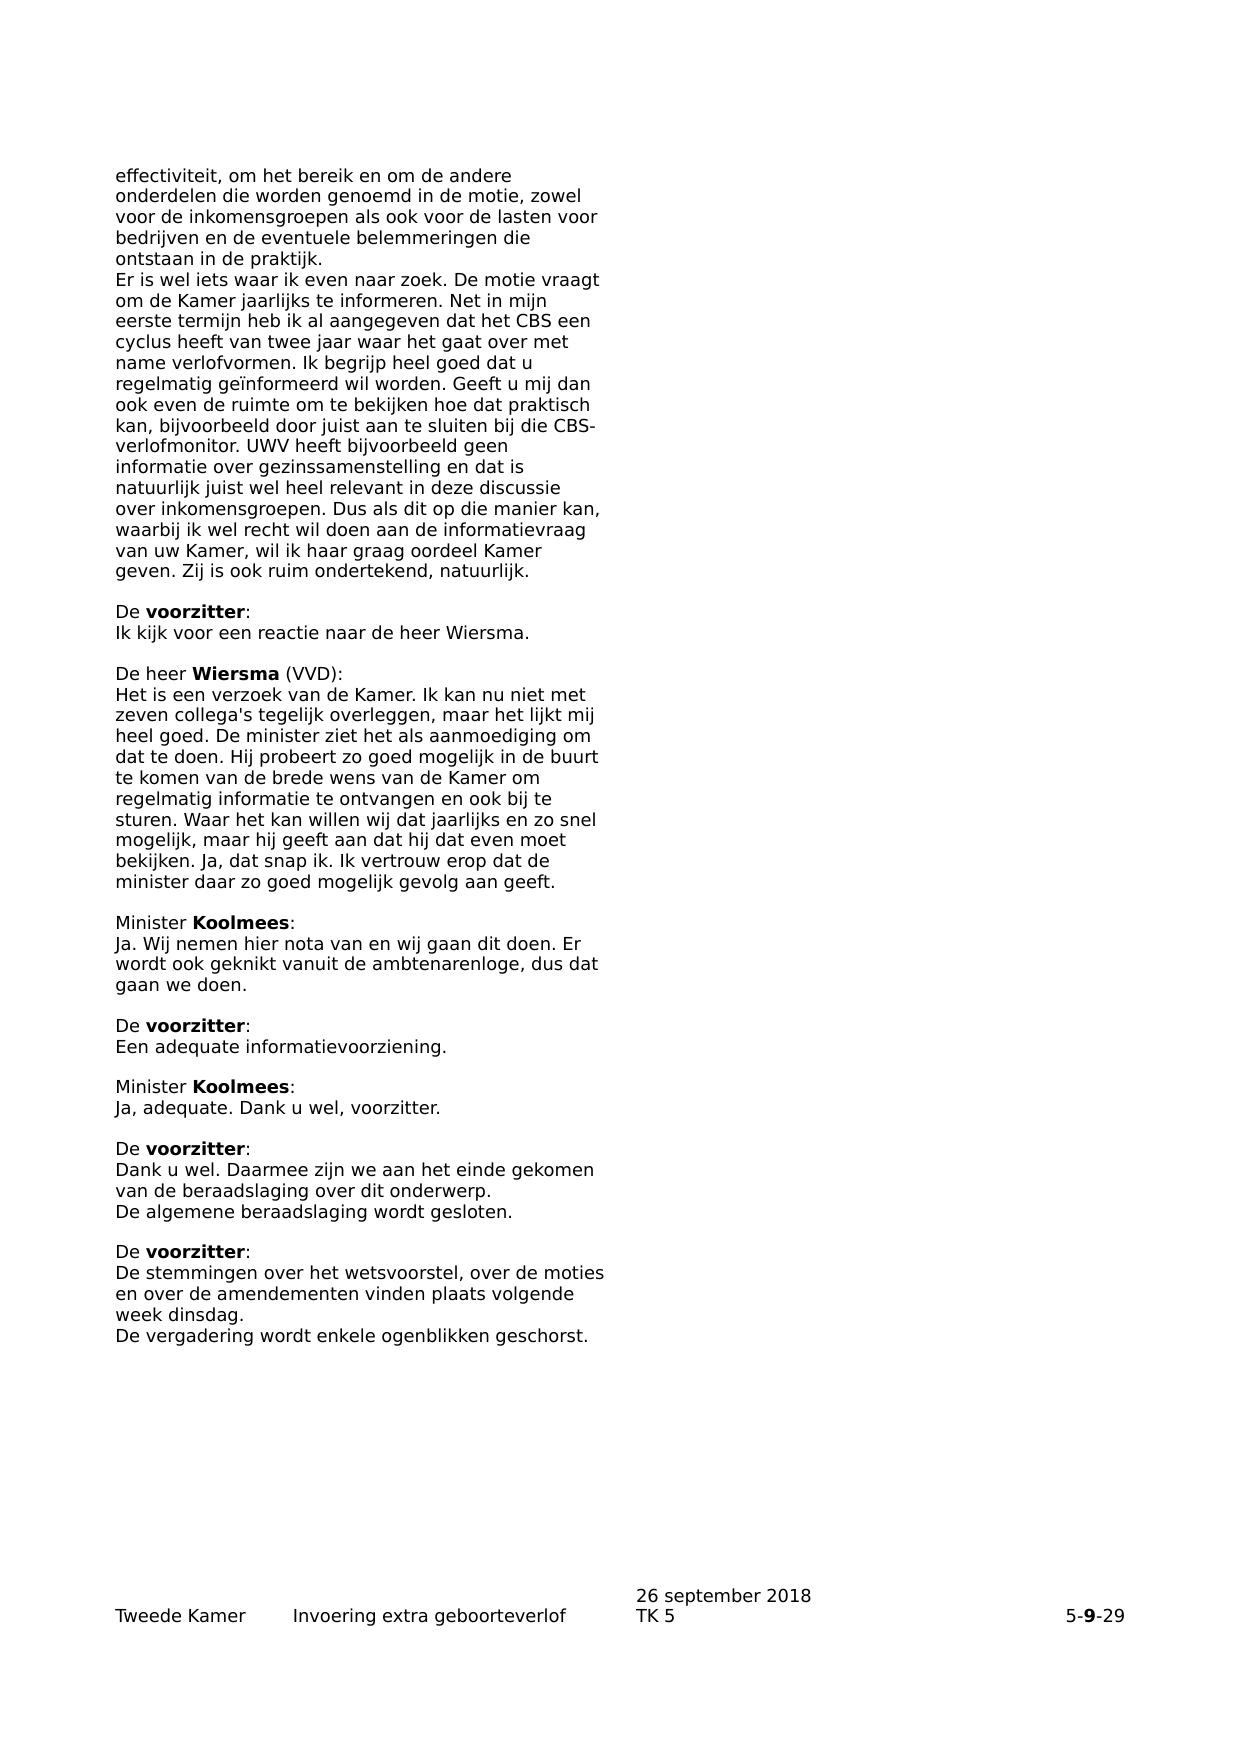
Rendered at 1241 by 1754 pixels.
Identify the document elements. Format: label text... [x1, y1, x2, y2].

text Er is wel iets waar ik even naar zoek. De motie vraagt om de Kamer jaarlijks te informeren. Net in mijn eerste termijn heb ik al aangegeven dat het CBS een cyclus heeft van twee jaar waar het gaat over met name verlofvormen. Ik begrijp heel goed dat u regelmatig geïnformeerd wil worden. Geeft u mij dan ook even de ruimte om te bekijken hoe dat praktisch kan, bijvoorbeeld door juist aan te sluiten bij die CBS-verlofmonitor. UWV heeft bijvoorbeeld geen informatie over gezinssamenstelling en dat is natuurlijk juist wel heel relevant in deze discussie over inkomensgroepen. Dus als dit op die manier kan, waarbij ik wel recht wil doen aan de informatievraag van uw Kamer, wil ik haar graag oordeel Kamer geven. Zij is ook ruim ondertekend, natuurlijk. [115, 269, 605, 582]
text Ja. Wij nemen hier nota van en wij gaan dit doen. Er wordt ook geknikt vanuit de ambtenarenloge, dus dat gaan we doen. [115, 933, 605, 996]
text De voorzitter: [115, 1139, 605, 1160]
text De voorzitter: [115, 1016, 605, 1037]
text De algemene beraadslaging wordt gesloten. [115, 1201, 605, 1222]
text Minister Koolmees: [115, 1077, 605, 1098]
text Ik kijk voor een reactie naar de heer Wiersma. [115, 623, 605, 643]
text Dank u wel. Daarmee zijn we aan het einde gekomen van de beraadslaging over dit onderwerp. [115, 1160, 605, 1201]
text Ja, adequate. Dank u wel, voorzitter. [115, 1098, 605, 1119]
text De vergadering wordt enkele ogenblikken geschorst. [115, 1325, 605, 1346]
text Het is een verzoek van de Kamer. Ik kan nu niet met zeven collega's tegelijk overleggen, maar het lijkt mij heel goed. De minister ziet het als aanmoediging om dat te doen. Hij probeert zo goed mogelijk in de buurt te komen van de brede wens van de Kamer om regelmatig informatie te ontvangen en ook bij te sturen. Waar het kan willen wij dat jaarlijks en zo snel mogelijk, maar hij geeft aan dat hij dat even moet bekijken. Ja, dat snap ik. Ik vertrouw erop dat de minister daar zo goed mogelijk gevolg aan geeft. [115, 684, 605, 893]
text Een adequate informatievoorziening. [115, 1037, 605, 1057]
text Minister Koolmees: [115, 913, 605, 933]
text De voorzitter: [115, 602, 605, 623]
text De heer Wiersma (VVD): [115, 663, 605, 684]
text effectiviteit, om het bereik en om de andere onderdelen die worden genoemd in de motie, zowel voor de inkomensgroepen als ook voor de lasten voor bedrijven en de eventuele belemmeringen die ontstaan in de praktijk. [115, 165, 605, 269]
text De stemmingen over het wetsvoorstel, over de moties en over de amendementen vinden plaats volgende week dinsdag. [115, 1263, 605, 1325]
text De voorzitter: [115, 1242, 605, 1263]
